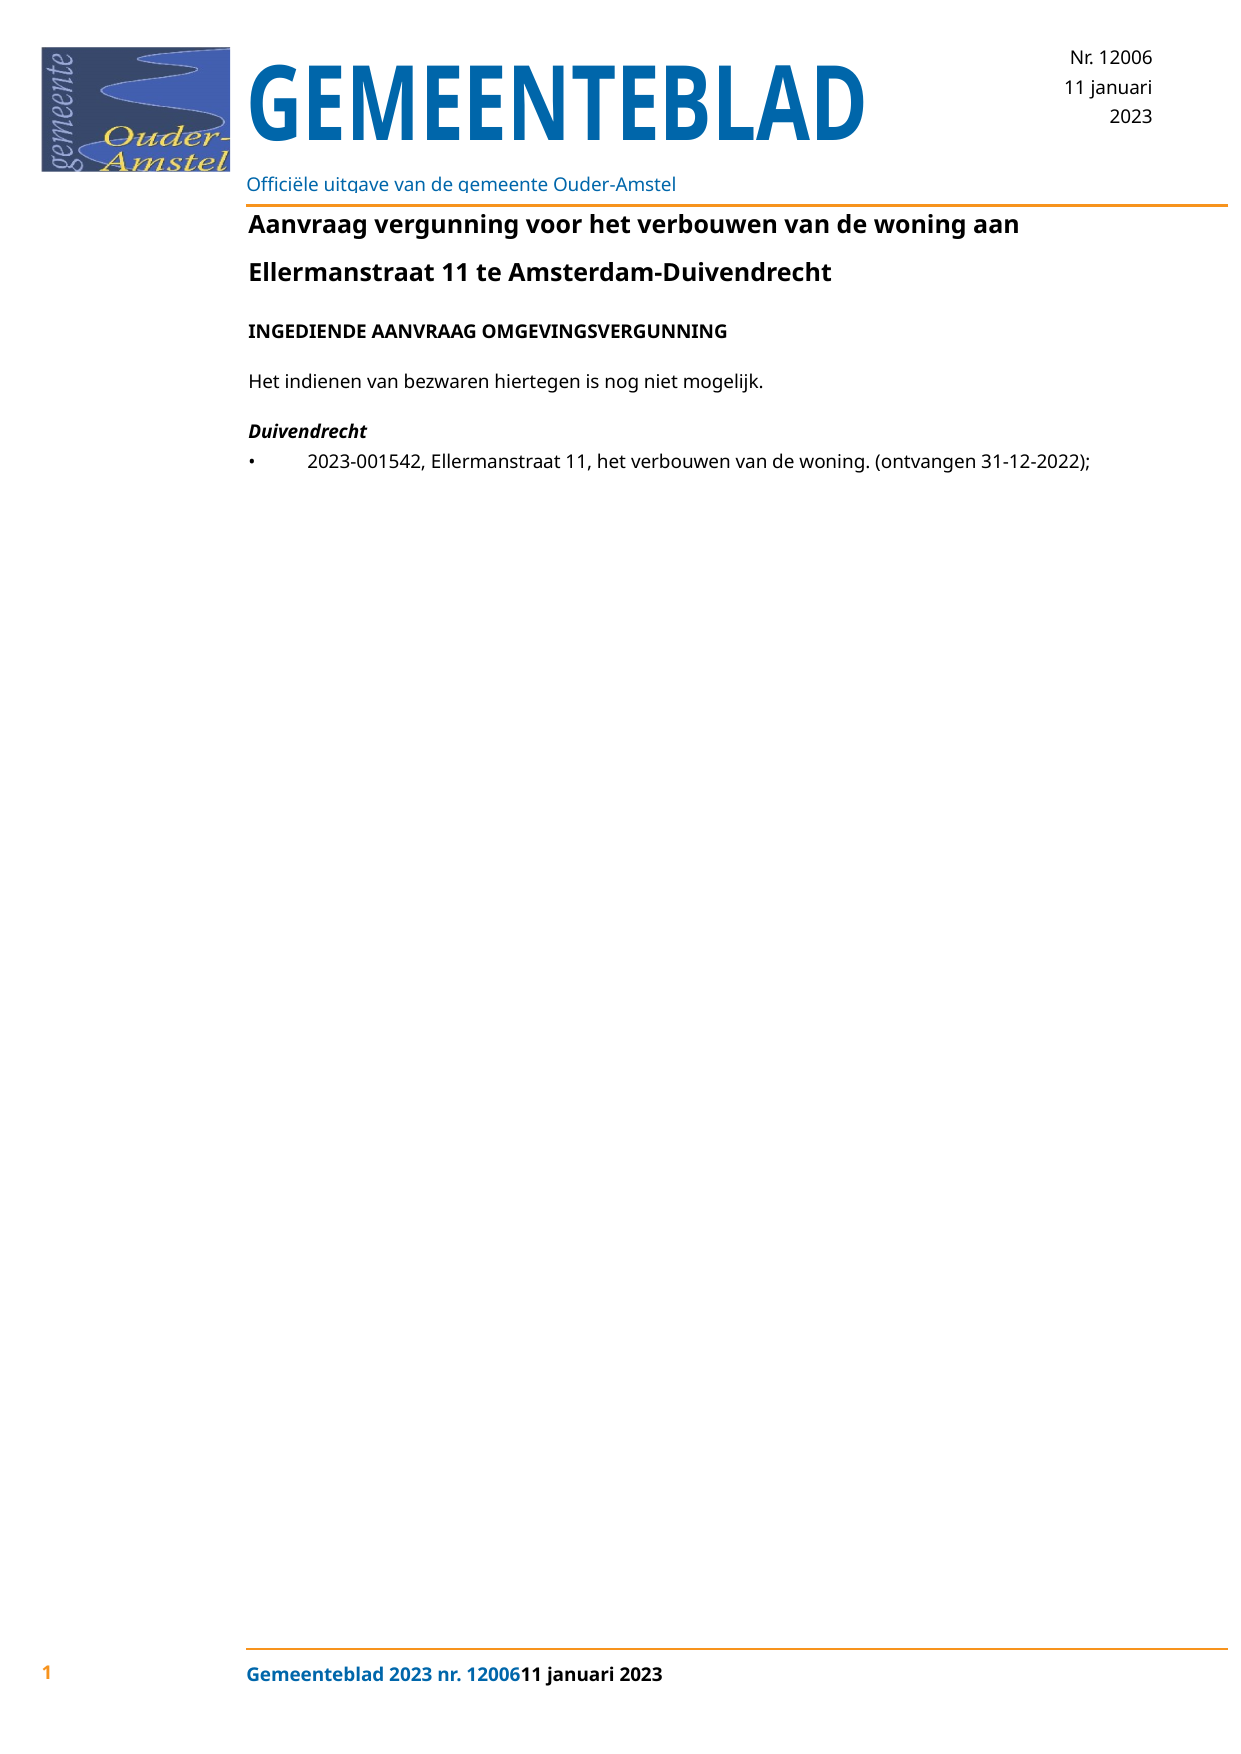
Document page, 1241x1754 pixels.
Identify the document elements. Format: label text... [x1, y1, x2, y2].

text INGEDIENDE AANVRAAG OMGEVINGSVERGUNNING [248, 318, 1152, 344]
text Aanvraag vergunning voor het verbouwen van de woning aan Ellermanstraat 11 te Amsterdam-Duivendrecht [248, 207, 1152, 288]
picture [41, 47, 231, 172]
text Het indienen van bezwaren hiertegen is nog niet mogelijk. [248, 368, 1152, 394]
text Duivendrecht [248, 419, 1152, 444]
list 2023-001542, Ellermanstraat 11, het verbouwen van de woning. (ontvangen 31-12-2022); [248, 448, 1152, 474]
